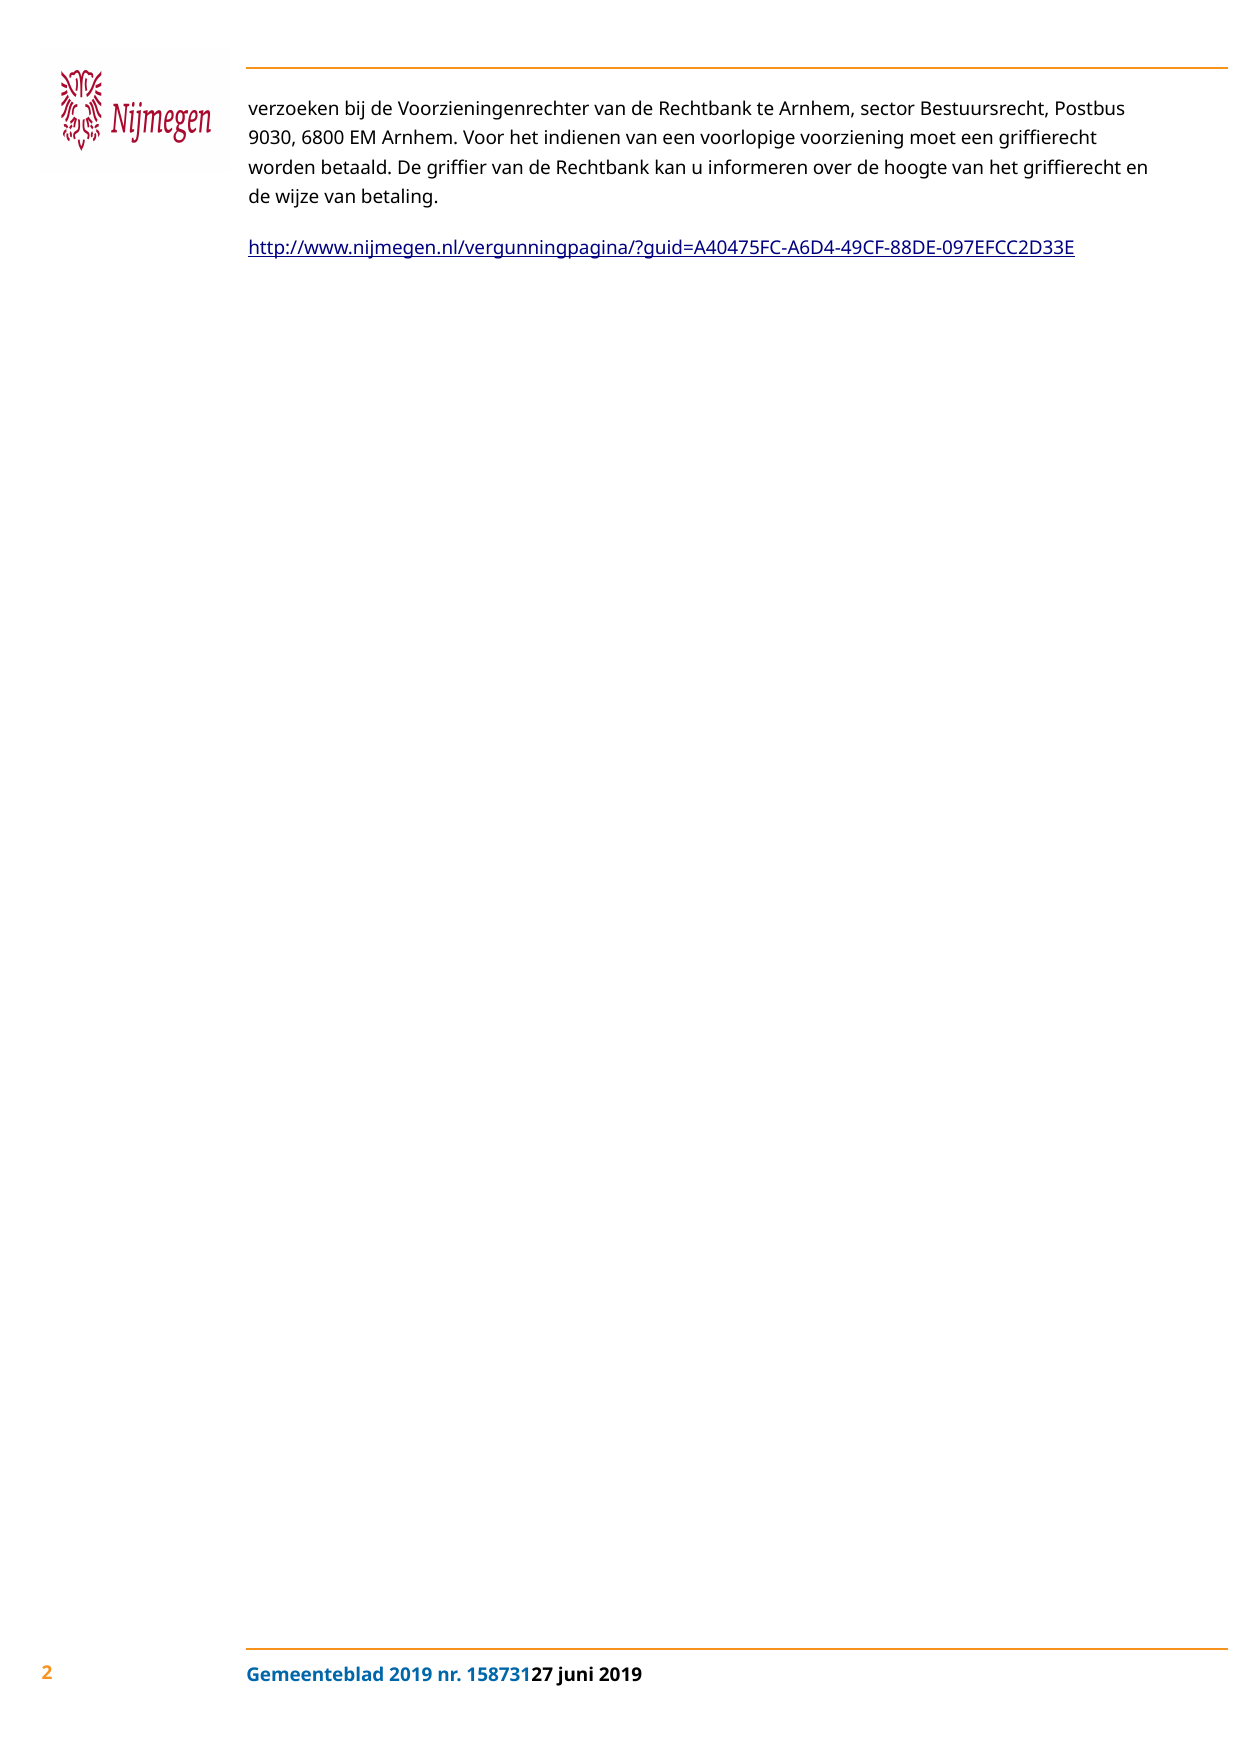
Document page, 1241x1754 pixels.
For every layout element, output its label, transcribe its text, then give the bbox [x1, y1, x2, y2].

picture [41, 47, 231, 172]
text http://www.nijmegen.nl/vergunningpagina/?guid=A40475FC-A6D4-49CF-88DE-097EFCC2D33E [248, 234, 1152, 260]
text verzoeken bij de Voorzieningenrechter van de Rechtbank te Arnhem, sector Bestuursrecht, Postbus 9030, 6800 EM Arnhem. Voor het indienen van een voorlopige voorziening moet een griffierecht worden betaald. De griffier van de Rechtbank kan u informeren over de hoogte van het griffierecht en de wijze van betaling. [248, 95, 1152, 209]
